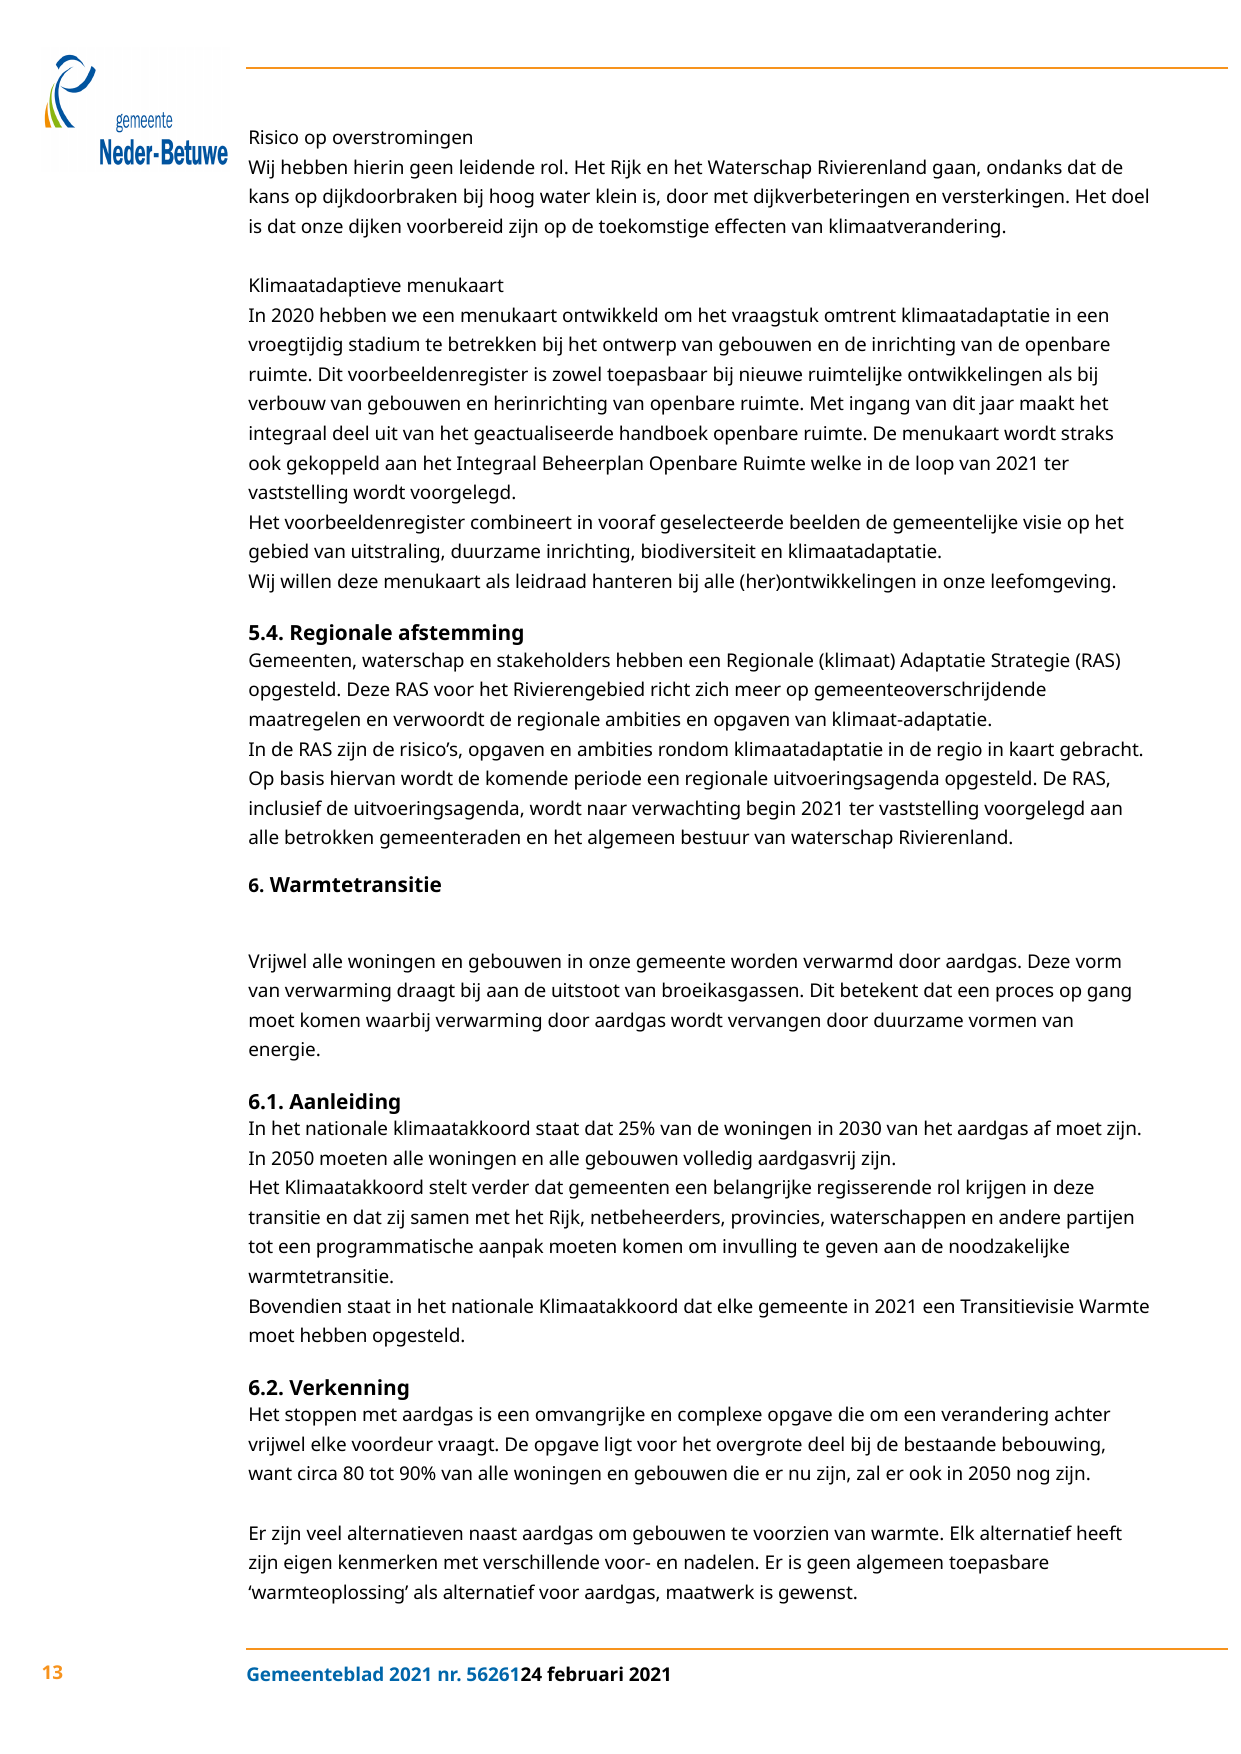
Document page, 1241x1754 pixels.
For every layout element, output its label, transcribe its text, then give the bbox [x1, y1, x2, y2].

text Het voorbeeldenregister combineert in vooraf geselecteerde beelden de gemeentelijke visie op het gebied van uitstraling, duurzame inrichting, biodiversiteit en klimaatadaptatie. [248, 509, 1152, 564]
text Gemeenten, waterschap en stakeholders hebben een Regionale (klimaat) Adaptatie Strategie (RAS) opgesteld. Deze RAS voor het Rivierengebied richt zich meer op gemeenteoverschrijdende maatregelen en verwoordt de regionale ambities en opgaven van klimaat-adaptatie. [248, 647, 1152, 732]
text In het nationale klimaatakkoord staat dat 25% van de woningen in 2030 van het aardgas af moet zijn. In 2050 moeten alle woningen en alle gebouwen volledig aardgasvrij zijn. [248, 1115, 1152, 1171]
picture [41, 47, 231, 172]
text Wij hebben hierin geen leidende rol. Het Rijk en het Waterschap Rivierenland gaan, ondanks dat de kans op dijkdoorbraken bij hoog water klein is, door met dijkverbeteringen en versterkingen. Het doel is dat onze dijken voorbereid zijn op de toekomstige effecten van klimaatverandering. [248, 154, 1152, 239]
text Klimaatadaptieve menukaart [248, 272, 1152, 298]
text Risico op overstromingen [248, 124, 1152, 150]
text 6. Warmtetransitie [248, 870, 1152, 898]
text Vrijwel alle woningen en gebouwen in onze gemeente worden verwarmd door aardgas. Deze vorm van verwarming draagt bij aan de uitstoot van broeikasgassen. Dit betekent dat een proces op gang moet komen waarbij verwarming door aardgas wordt vervangen door duurzame vormen van energie. [248, 948, 1152, 1062]
text Bovendien staat in het nationale Klimaatakkoord dat elke gemeente in 2021 een Transitievisie Warmte moet hebben opgesteld. [248, 1293, 1152, 1348]
text Het stoppen met aardgas is een omvangrijke en complexe opgave die om een verandering achter vrijwel elke voordeur vraagt. De opgave ligt voor het overgrote deel bij de bestaande bebouwing, want circa 80 tot 90% van alle woningen en gebouwen die er nu zijn, zal er ook in 2050 nog zijn. [248, 1401, 1152, 1486]
text Wij willen deze menukaart als leidraad hanteren bij alle (her)ontwikkelingen in onze leefomgeving. [248, 568, 1152, 594]
text In de RAS zijn de risico’s, opgaven en ambities rondom klimaatadaptatie in de regio in kaart gebracht. Op basis hiervan wordt de komende periode een regionale uitvoeringsagenda opgesteld. De RAS, inclusief de uitvoeringsagenda, wordt naar verwachting begin 2021 ter vaststelling voorgelegd aan alle betrokken gemeenteraden en het algemeen bestuur van waterschap Rivierenland. [248, 736, 1152, 850]
text Er zijn veel alternatieven naast aardgas om gebouwen te voorzien van warmte. Elk alternatief heeft zijn eigen kenmerken met verschillende voor- en nadelen. Er is geen algemeen toepasbare ‘warmteoplossing’ als alternatief voor aardgas, maatwerk is gewenst. [248, 1520, 1152, 1604]
text 6.1. Aanleiding [248, 1087, 1152, 1115]
text 5.4. Regionale afstemming [248, 618, 1152, 647]
text 6.2. Verkenning [248, 1373, 1152, 1401]
text In 2020 hebben we een menukaart ontwikkeld om het vraagstuk omtrent klimaatadaptatie in een vroegtijdig stadium te betrekken bij het ontwerp van gebouwen en de inrichting van de openbare ruimte. Dit voorbeeldenregister is zowel toepasbaar bij nieuwe ruimtelijke ontwikkelingen als bij verbouw van gebouwen en herinrichting van openbare ruimte. Met ingang van dit jaar maakt het integraal deel uit van het geactualiseerde handboek openbare ruimte. De menukaart wordt straks ook gekoppeld aan het Integraal Beheerplan Openbare Ruimte welke in de loop van 2021 ter vaststelling wordt voorgelegd. [248, 302, 1152, 505]
text Het Klimaatakkoord stelt verder dat gemeenten een belangrijke regisserende rol krijgen in deze transitie en dat zij samen met het Rijk, netbeheerders, provincies, waterschappen en andere partijen tot een programmatische aanpak moeten komen om invulling te geven aan de noodzakelijke warmtetransitie. [248, 1174, 1152, 1289]
